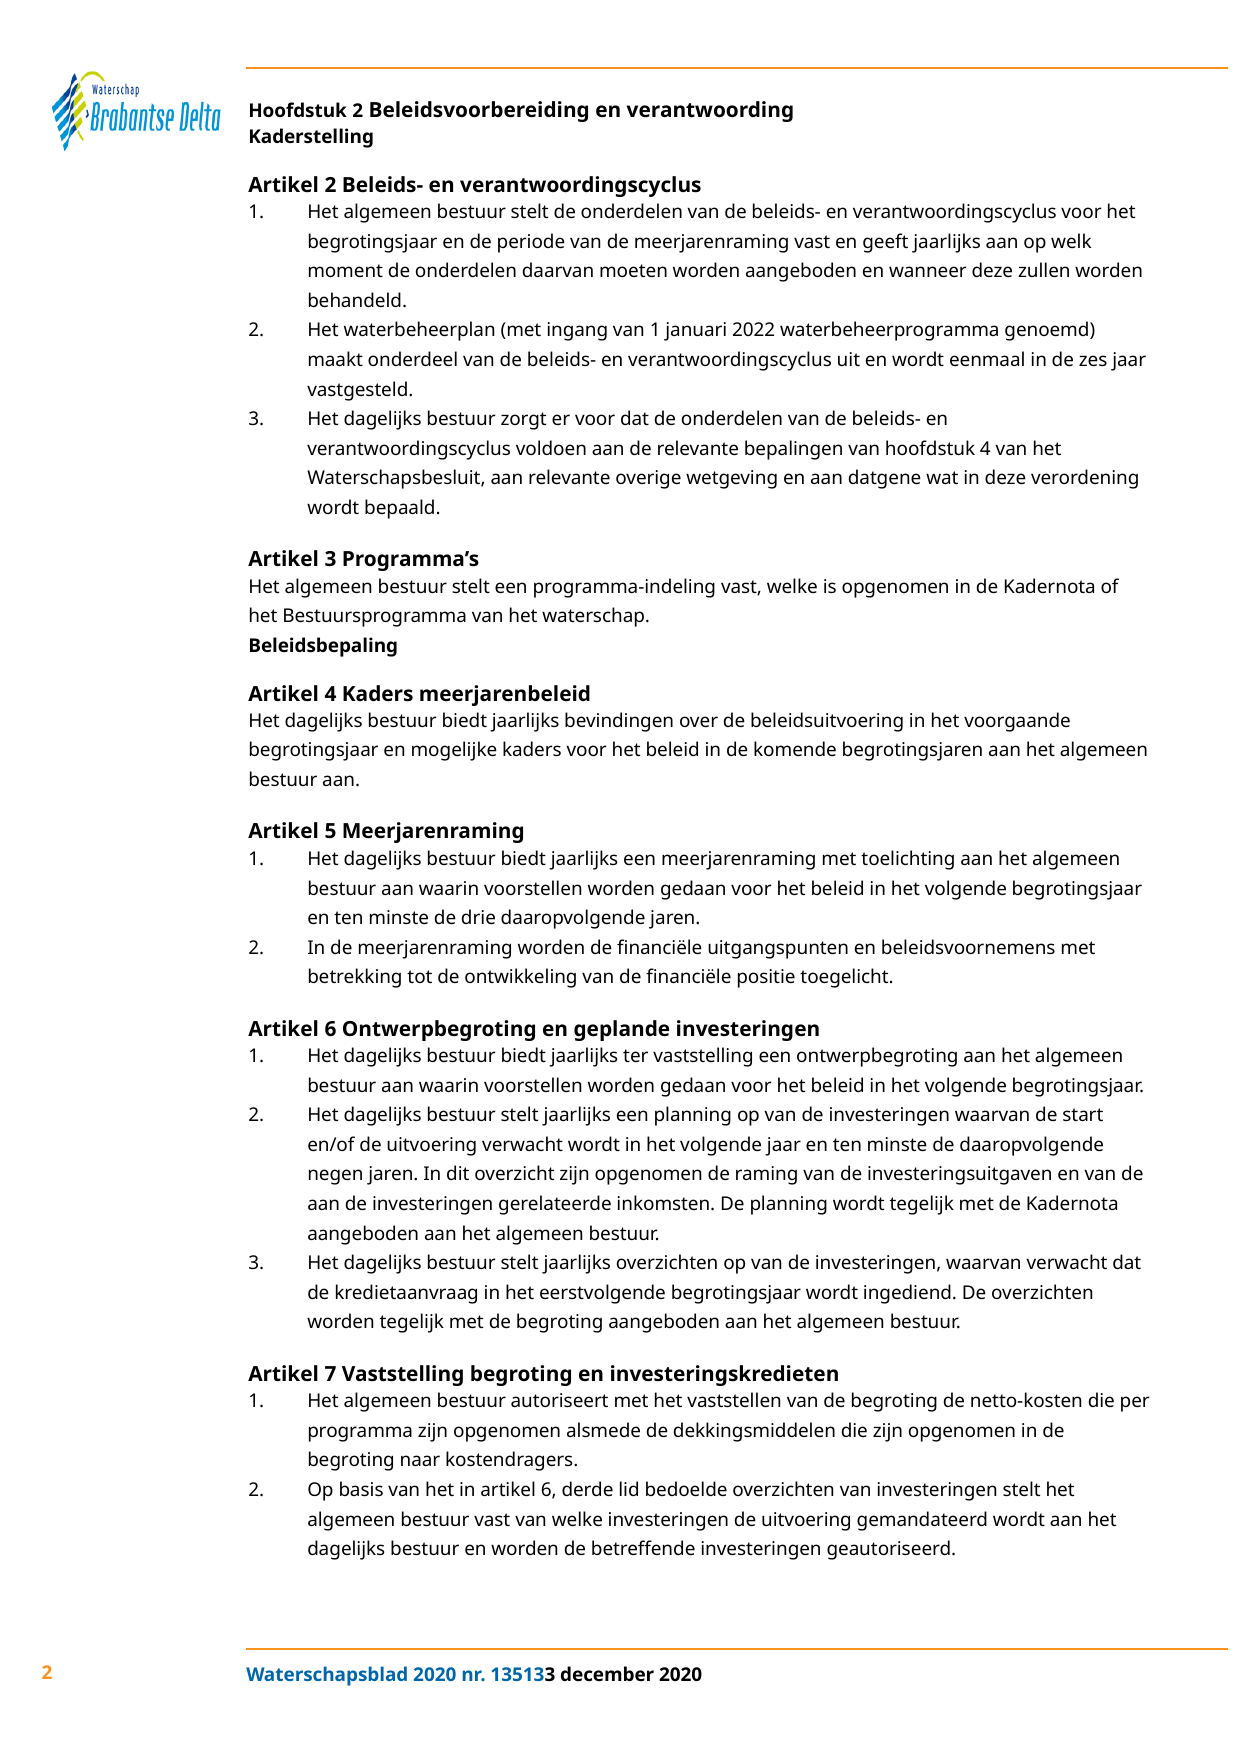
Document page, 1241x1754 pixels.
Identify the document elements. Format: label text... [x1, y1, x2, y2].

text Artikel 6 Ontwerpbegroting en geplande investeringen [248, 1014, 1152, 1042]
list In de meerjarenraming worden de financiële uitgangspunten en beleidsvoornemens met betrekking tot de ontwikkeling van de financiële positie toegelicht. [248, 934, 1152, 989]
list Het algemeen bestuur stelt de onderdelen van de beleids- en verantwoordingscyclus voor het begrotingsjaar en de periode van de meerjarenraming vast en geeft jaarlijks aan op welk moment de onderdelen daarvan moeten worden aangeboden en wanneer deze zullen worden behandeld. [248, 198, 1152, 313]
list Het dagelijks bestuur biedt jaarlijks een meerjarenraming met toelichting aan het algemeen bestuur aan waarin voorstellen worden gedaan voor het beleid in het volgende begrotingsjaar en ten minste de drie daaropvolgende jaren. [248, 845, 1152, 930]
text Hoofdstuk 2 Beleidsvoorbereiding en verantwoording [248, 95, 1152, 123]
text Het dagelijks bestuur biedt jaarlijks bevindingen over de beleidsuitvoering in het voorgaande begrotingsjaar en mogelijke kaders voor het beleid in de komende begrotingsjaren aan het algemeen bestuur aan. [248, 707, 1152, 792]
text Kaderstelling [248, 123, 1152, 149]
text Beleidsbepaling [248, 632, 1152, 658]
list Op basis van het in artikel 6, derde lid bedoelde overzichten van investeringen stelt het algemeen bestuur vast van welke investeringen de uitvoering gemandateerd wordt aan het dagelijks bestuur en worden de betreffende investeringen geautoriseerd. [248, 1476, 1152, 1561]
list Het dagelijks bestuur stelt jaarlijks overzichten op van de investeringen, waarvan verwacht dat de kredietaanvraag in het eerstvolgende begrotingsjaar wordt ingediend. De overzichten worden tegelijk met de begroting aangeboden aan het algemeen bestuur. [248, 1249, 1152, 1334]
list Het dagelijks bestuur biedt jaarlijks ter vaststelling een ontwerpbegroting aan het algemeen bestuur aan waarin voorstellen worden gedaan voor het beleid in het volgende begrotingsjaar. [248, 1042, 1152, 1098]
picture [41, 47, 231, 172]
text Artikel 2 Beleids- en verantwoordingscyclus [248, 170, 1152, 198]
list Het waterbeheerplan (met ingang van 1 januari 2022 waterbeheerprogramma genoemd) maakt onderdeel van de beleids- en verantwoordingscyclus uit en wordt eenmaal in de zes jaar vastgesteld. [248, 317, 1152, 401]
text Artikel 3 Programma’s [248, 544, 1152, 573]
text Artikel 5 Meerjarenraming [248, 817, 1152, 845]
list Het algemeen bestuur autoriseert met het vaststellen van de begroting de netto-kosten die per programma zijn opgenomen alsmede de dekkingsmiddelen die zijn opgenomen in de begroting naar kostendragers. [248, 1387, 1152, 1472]
list Het dagelijks bestuur stelt jaarlijks een planning op van de investeringen waarvan de start en/of de uitvoering verwacht wordt in het volgende jaar en ten minste de daaropvolgende negen jaren. In dit overzicht zijn opgenomen de raming van de investeringsuitgaven en van de aan de investeringen gerelateerde inkomsten. De planning wordt tegelijk met de Kadernota aangeboden aan het algemeen bestuur. [248, 1101, 1152, 1246]
text Artikel 7 Vaststelling begroting en investeringskredieten [248, 1359, 1152, 1387]
text Het algemeen bestuur stelt een programma-indeling vast, welke is opgenomen in de Kadernota of het Bestuursprogramma van het waterschap. [248, 573, 1152, 628]
list Het dagelijks bestuur zorgt er voor dat de onderdelen van de beleids- en verantwoordingscyclus voldoen aan de relevante bepalingen van hoofdstuk 4 van het Waterschapsbesluit, aan relevante overige wetgeving en aan datgene wat in deze verordening wordt bepaald. [248, 405, 1152, 520]
text Artikel 4 Kaders meerjarenbeleid [248, 679, 1152, 707]
